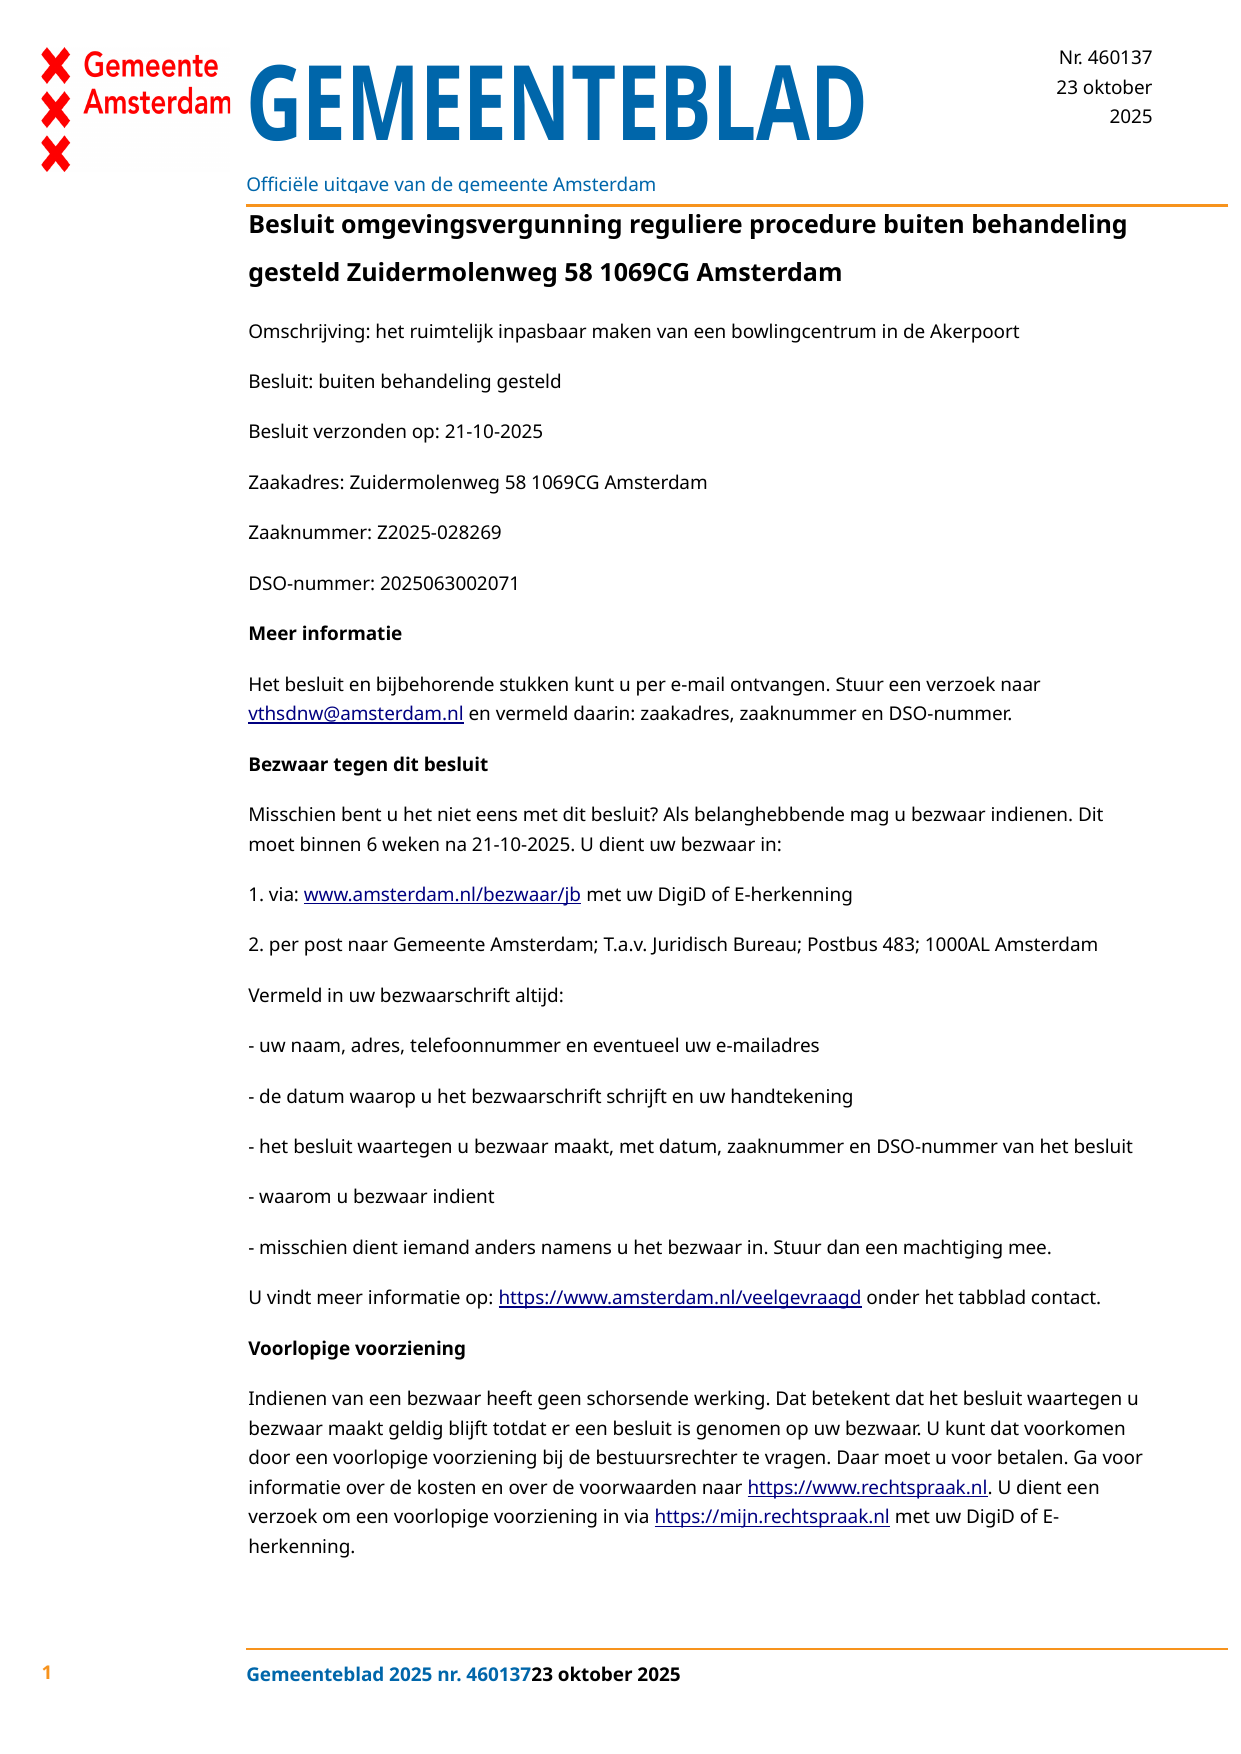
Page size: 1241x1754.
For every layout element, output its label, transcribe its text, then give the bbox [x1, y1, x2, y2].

text - de datum waarop u het bezwaarschrift schrijft en uw handtekening [248, 1083, 1152, 1109]
text - het besluit waartegen u bezwaar maakt, met datum, zaaknummer en DSO-nummer van het besluit [248, 1133, 1152, 1159]
text 1. via: www.amsterdam.nl/bezwaar/jb met uw DigiD of E-herkenning [248, 881, 1152, 907]
text Besluit verzonden op: 21-10-2025 [248, 419, 1152, 444]
text Indienen van een bezwaar heeft geen schorsende werking. Dat betekent dat het besluit waartegen u bezwaar maakt geldig blijft totdat er een besluit is genomen op uw bezwaar. U kunt dat voorkomen door een voorlopige voorziening bij de bestuursrechter te vragen. Daar moet u voor betalen. Ga voor informatie over de kosten en over de voorwaarden naar https://www.rechtspraak.nl. U dient een verzoek om een voorlopige voorziening in via https://mijn.rechtspraak.nl met uw DigiD of E-herkenning. [248, 1385, 1152, 1559]
text Misschien bent u het niet eens met dit besluit? Als belanghebbende mag u bezwaar indienen. Dit moet binnen 6 weken na 21-10-2025. U dient uw bezwaar in: [248, 801, 1152, 857]
text Omschrijving: het ruimtelijk inpasbaar maken van een bowlingcentrum in de Akerpoort [248, 318, 1152, 344]
text - uw naam, adres, telefoonnummer en eventueel uw e-mailadres [248, 1032, 1152, 1058]
text Meer informatie [248, 620, 1152, 646]
picture [41, 47, 231, 172]
text Voorlopige voorziening [248, 1335, 1152, 1361]
text - misschien dient iemand anders namens u het bezwaar in. Stuur dan een machtiging mee. [248, 1234, 1152, 1260]
text 2. per post naar Gemeente Amsterdam; T.a.v. Juridisch Bureau; Postbus 483; 1000AL Amsterdam [248, 932, 1152, 957]
text Zaaknummer: Z2025-028269 [248, 519, 1152, 545]
text U vindt meer informatie op: https://www.amsterdam.nl/veelgevraagd onder het tabblad contact. [248, 1284, 1152, 1310]
text Het besluit en bijbehorende stukken kunt u per e-mail ontvangen. Stuur een verzoek naar vthsdnw@amsterdam.nl en vermeld daarin: zaakadres, zaaknummer en DSO-nummer. [248, 671, 1152, 726]
text Vermeld in uw bezwaarschrift altijd: [248, 982, 1152, 1008]
text DSO-nummer: 2025063002071 [248, 570, 1152, 596]
text - waarom u bezwaar indient [248, 1184, 1152, 1209]
text Besluit: buiten behandeling gesteld [248, 368, 1152, 394]
text Zaakadres: Zuidermolenweg 58 1069CG Amsterdam [248, 469, 1152, 495]
text Besluit omgevingsvergunning reguliere procedure buiten behandeling gesteld Zuidermolenweg 58 1069CG Amsterdam [248, 207, 1152, 288]
text Bezwaar tegen dit besluit [248, 751, 1152, 777]
